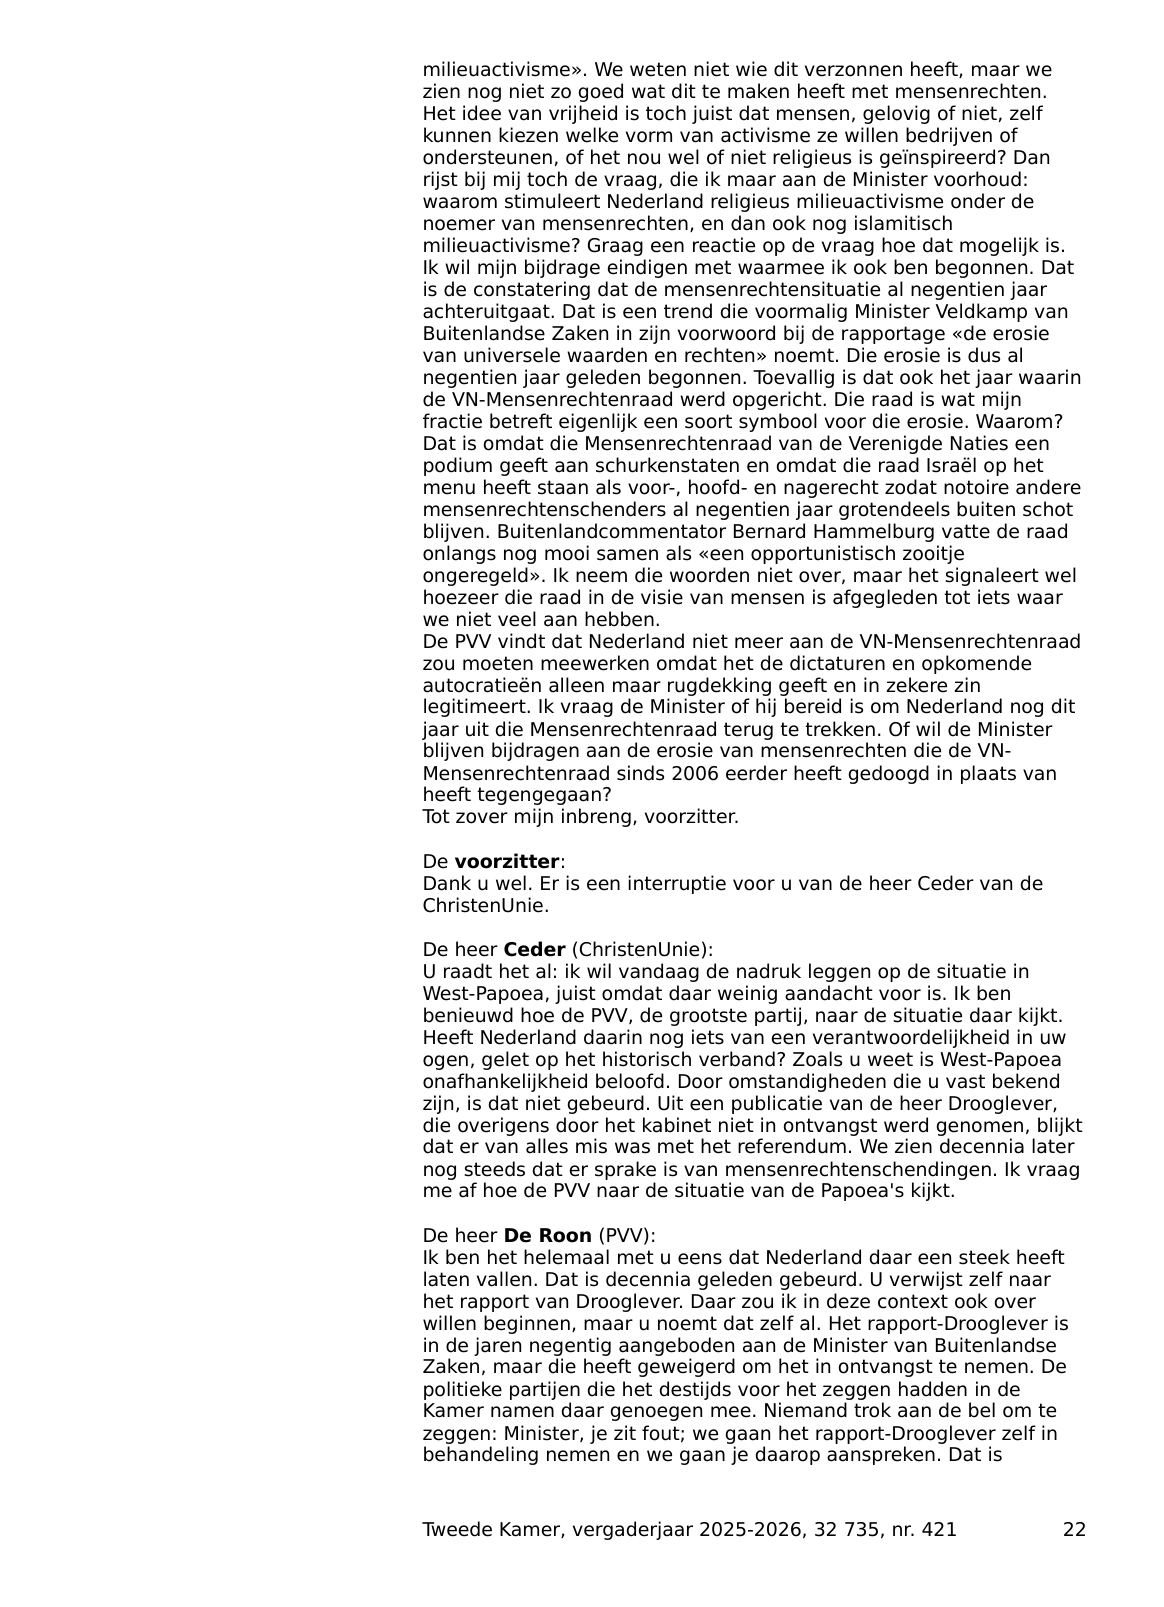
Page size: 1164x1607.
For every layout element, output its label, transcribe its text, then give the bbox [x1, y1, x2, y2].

text De voorzitter: [422, 851, 1087, 872]
text Dank u wel. Er is een interruptie voor u van de heer Ceder van de ChristenUnie. [422, 872, 1087, 916]
text De PVV vindt dat Nederland niet meer aan de VN-Mensenrechtenraad zou moeten meewerken omdat het de dictaturen en opkomende autocratieën alleen maar rugdekking geeft en in zekere zin legitimeert. Ik vraag de Minister of hij bereid is om Nederland nog dit jaar uit die Mensenrechtenraad terug te trekken. Of wil de Minister blijven bijdragen aan de erosie van mensenrechten die de VN-Mensenrechtenraad sinds 2006 eerder heeft gedoogd in plaats van heeft tegengegaan? [422, 631, 1087, 806]
text De heer De Roon (PVV): [422, 1224, 1087, 1247]
text Ik ben het helemaal met u eens dat Nederland daar een steek heeft laten vallen. Dat is decennia geleden gebeurd. U verwijst zelf naar het rapport van Drooglever. Daar zou ik in deze context ook over willen beginnen, maar u noemt dat zelf al. Het rapport-Drooglever is in de jaren negentig aangeboden aan de Minister van Buitenlandse Zaken, maar die heeft geweigerd om het in ontvangst te nemen. De politieke partijen die het destijds voor het zeggen hadden in de Kamer namen daar genoegen mee. Niemand trok aan de bel om te zeggen: Minister, je zit fout; we gaan het rapport-Drooglever zelf in behandeling nemen en we gaan je daarop aanspreken. Dat is [422, 1247, 1087, 1466]
text milieuactivisme». We weten niet wie dit verzonnen heeft, maar we zien nog niet zo goed wat dit te maken heeft met mensenrechten. Het idee van vrijheid is toch juist dat mensen, gelovig of niet, zelf kunnen kiezen welke vorm van activisme ze willen bedrijven of ondersteunen, of het nou wel of niet religieus is geïnspireerd? Dan rijst bij mij toch de vraag, die ik maar aan de Minister voorhoud: waarom stimuleert Nederland religieus milieuactivisme onder de noemer van mensenrechten, en dan ook nog islamitisch milieuactivisme? Graag een reactie op de vraag hoe dat mogelijk is. [422, 59, 1087, 257]
text De heer Ceder (ChristenUnie): [422, 939, 1087, 961]
text Ik wil mijn bijdrage eindigen met waarmee ik ook ben begonnen. Dat is de constatering dat de mensenrechtensituatie al negentien jaar achteruitgaat. Dat is een trend die voormalig Minister Veldkamp van Buitenlandse Zaken in zijn voorwoord bij de rapportage «de erosie van universele waarden en rechten» noemt. Die erosie is dus al negentien jaar geleden begonnen. Toevallig is dat ook het jaar waarin de VN-Mensenrechtenraad werd opgericht. Die raad is wat mijn fractie betreft eigenlijk een soort symbool voor die erosie. Waarom? Dat is omdat die Mensenrechtenraad van de Verenigde Naties een podium geeft aan schurkenstaten en omdat die raad Israël op het menu heeft staan als voor-, hoofd- en nagerecht zodat notoire andere mensenrechtenschenders al negentien jaar grotendeels buiten schot blijven. Buitenlandcommentator Bernard Hammelburg vatte de raad onlangs nog mooi samen als «een opportunistisch zooitje ongeregeld». Ik neem die woorden niet over, maar het signaleert wel hoezeer die raad in de visie van mensen is afgegleden tot iets waar we niet veel aan hebben. [422, 257, 1087, 631]
text U raadt het al: ik wil vandaag de nadruk leggen op de situatie in West-Papoea, juist omdat daar weinig aandacht voor is. Ik ben benieuwd hoe de PVV, de grootste partij, naar de situatie daar kijkt. Heeft Nederland daarin nog iets van een verantwoordelijkheid in uw ogen, gelet op het historisch verband? Zoals u weet is West-Papoea onafhankelijkheid beloofd. Door omstandigheden die u vast bekend zijn, is dat niet gebeurd. Uit een publicatie van de heer Drooglever, die overigens door het kabinet niet in ontvangst werd genomen, blijkt dat er van alles mis was met het referendum. We zien decennia later nog steeds dat er sprake is van mensenrechtenschendingen. Ik vraag me af hoe de PVV naar de situatie van de Papoea's kijkt. [422, 961, 1087, 1202]
text Tot zover mijn inbreng, voorzitter. [422, 806, 1087, 828]
